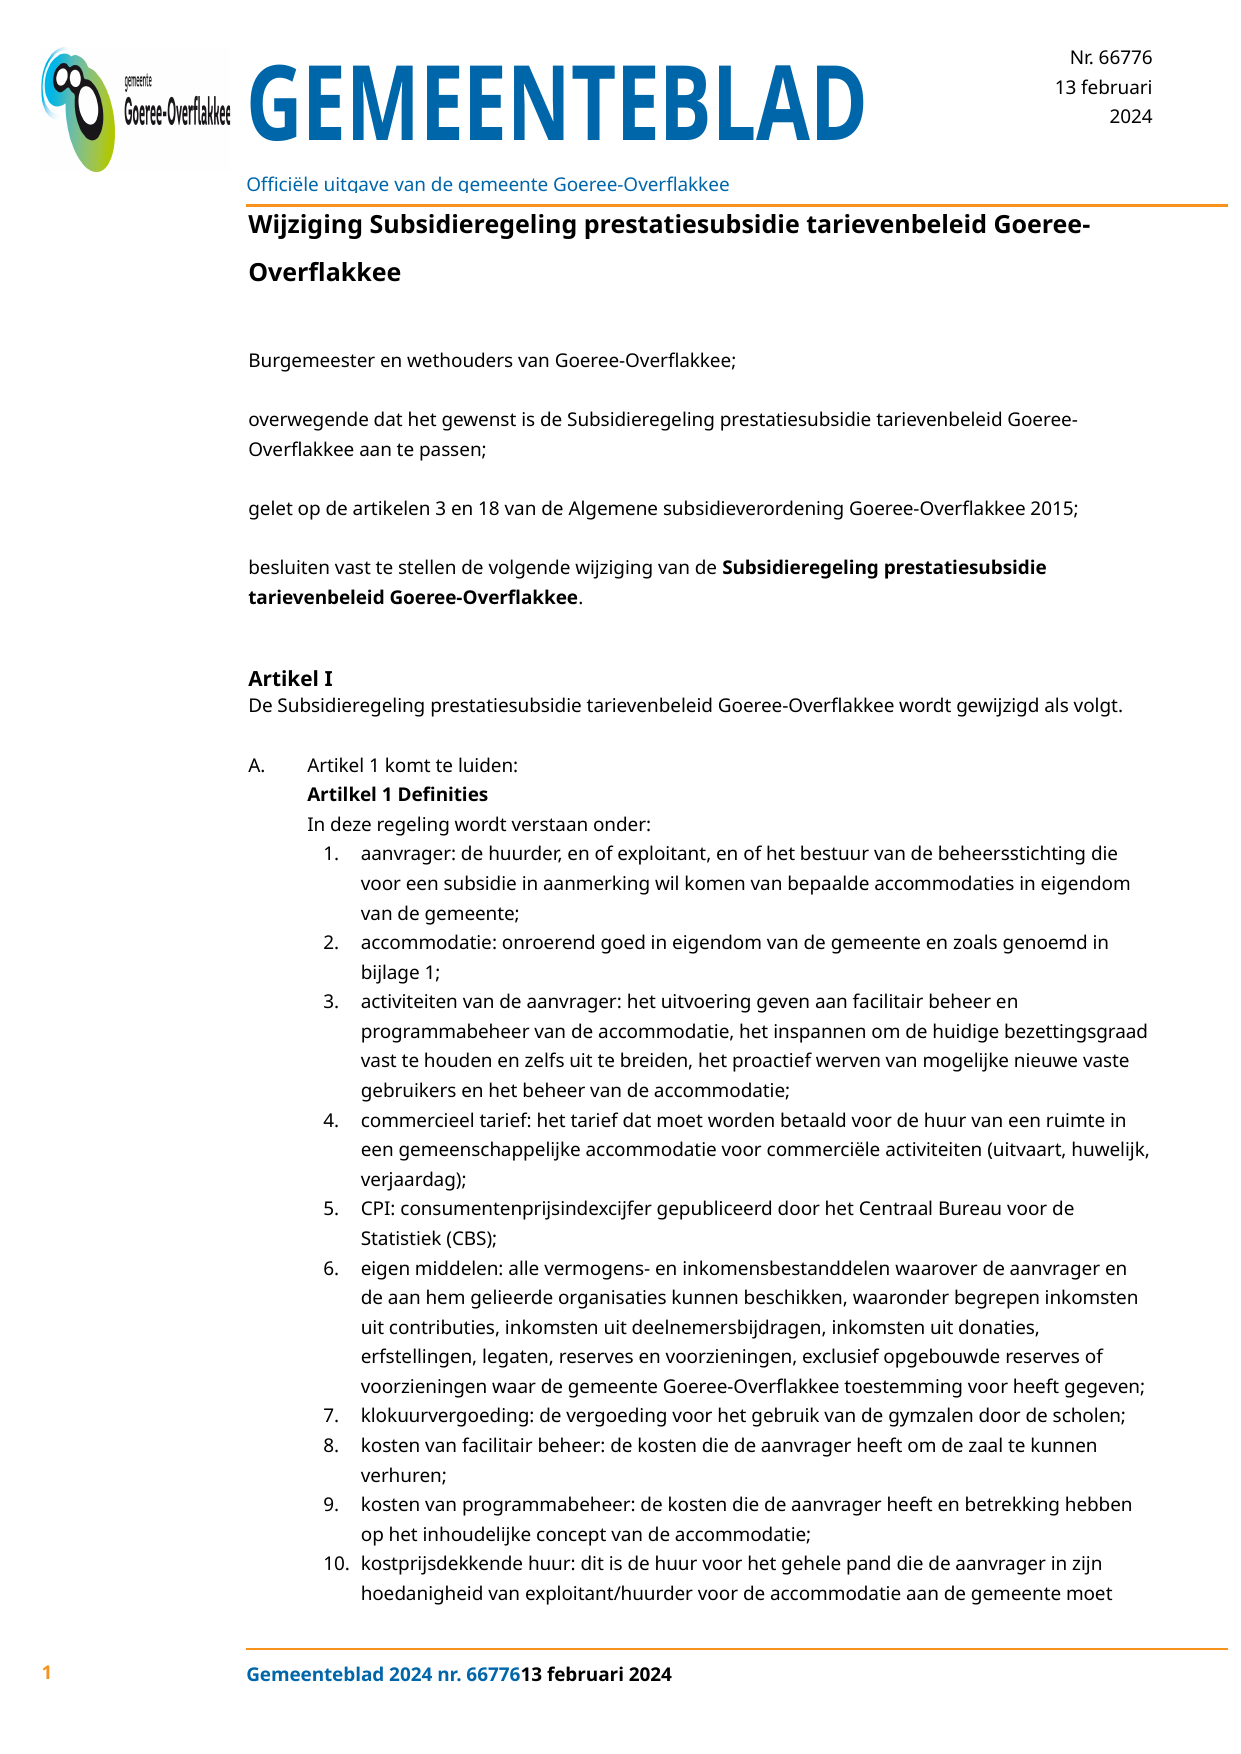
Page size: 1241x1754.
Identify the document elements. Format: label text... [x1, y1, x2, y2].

text gelet op de artikelen 3 en 18 van de Algemene subsidieverordening Goeree-Overflakkee 2015; [248, 495, 1152, 521]
picture [41, 47, 231, 172]
text overwegende dat het gewenst is de Subsidieregeling prestatiesubsidie tarievenbeleid Goeree-Overflakkee aan te passen; [248, 407, 1152, 462]
text besluiten vast te stellen de volgende wijziging van de Subsidieregeling prestatiesubsidie tarievenbeleid Goeree-Overflakkee. [248, 554, 1152, 610]
text De Subsidieregeling prestatiesubsidie tarievenbeleid Goeree-Overflakkee wordt gewijzigd als volgt. [248, 693, 1152, 718]
list activiteiten van de aanvrager: het uitvoering geven aan facilitair beheer en programmabeheer van de accommodatie, het inspannen om de huidige bezettingsgraad vast te houden en zelfs uit te breiden, het proactief werven van mogelijke nieuwe vaste gebruikers en het beheer van de accommodatie; [323, 988, 1152, 1103]
text Artikel I [248, 664, 1152, 693]
list eigen middelen: alle vermogens- en inkomensbestanddelen waarover de aanvrager en de aan hem gelieerde organisaties kunnen beschikken, waaronder begrepen inkomsten uit contributies, inkomsten uit deelnemersbijdragen, inkomsten uit donaties, erfstellingen, legaten, reserves en voorzieningen, exclusief opgebouwde reserves of voorzieningen waar de gemeente Goeree-Overflakkee toestemming voor heeft gegeven; [323, 1255, 1152, 1399]
list kosten van programmabeheer: de kosten die de aanvrager heeft en betrekking hebben op het inhoudelijke concept van de accommodatie; [323, 1491, 1152, 1547]
list accommodatie: onroerend goed in eigendom van de gemeente en zoals genoemd in bijlage 1; [323, 929, 1152, 984]
list Artikel 1 komt te luiden: [248, 752, 1152, 777]
text Burgemeester en wethouders van Goeree-Overflakkee; [248, 347, 1152, 373]
list klokuurvergoeding: de vergoeding voor het gebruik van de gymzalen door de scholen; [323, 1403, 1152, 1428]
list commercieel tarief: het tarief dat moet worden betaald voor de huur van een ruimte in een gemeenschappelijke accommodatie voor commerciële activiteiten (uitvaart, huwelijk, verjaardag); [323, 1107, 1152, 1192]
list kosten van facilitair beheer: de kosten die de aanvrager heeft om de zaal te kunnen verhuren; [323, 1432, 1152, 1487]
list aanvrager: de huurder, en of exploitant, en of het bestuur van de beheersstichting die voor een subsidie in aanmerking wil komen van bepaalde accommodaties in eigendom van de gemeente; [323, 841, 1152, 925]
text Wijziging Subsidieregeling prestatiesubsidie tarievenbeleid Goeree-Overflakkee [248, 207, 1152, 288]
list kostprijsdekkende huur: dit is de huur voor het gehele pand die de aanvrager in zijn hoedanigheid van exploitant/huurder voor de accommodatie aan de gemeente moet [323, 1551, 1152, 1606]
list Artilkel 1 Definities [248, 781, 1152, 807]
list In deze regeling wordt verstaan onder: [248, 811, 1152, 837]
list CPI: consumentenprijsindexcijfer gepubliceerd door het Centraal Bureau voor de Statistiek (CBS); [323, 1196, 1152, 1251]
